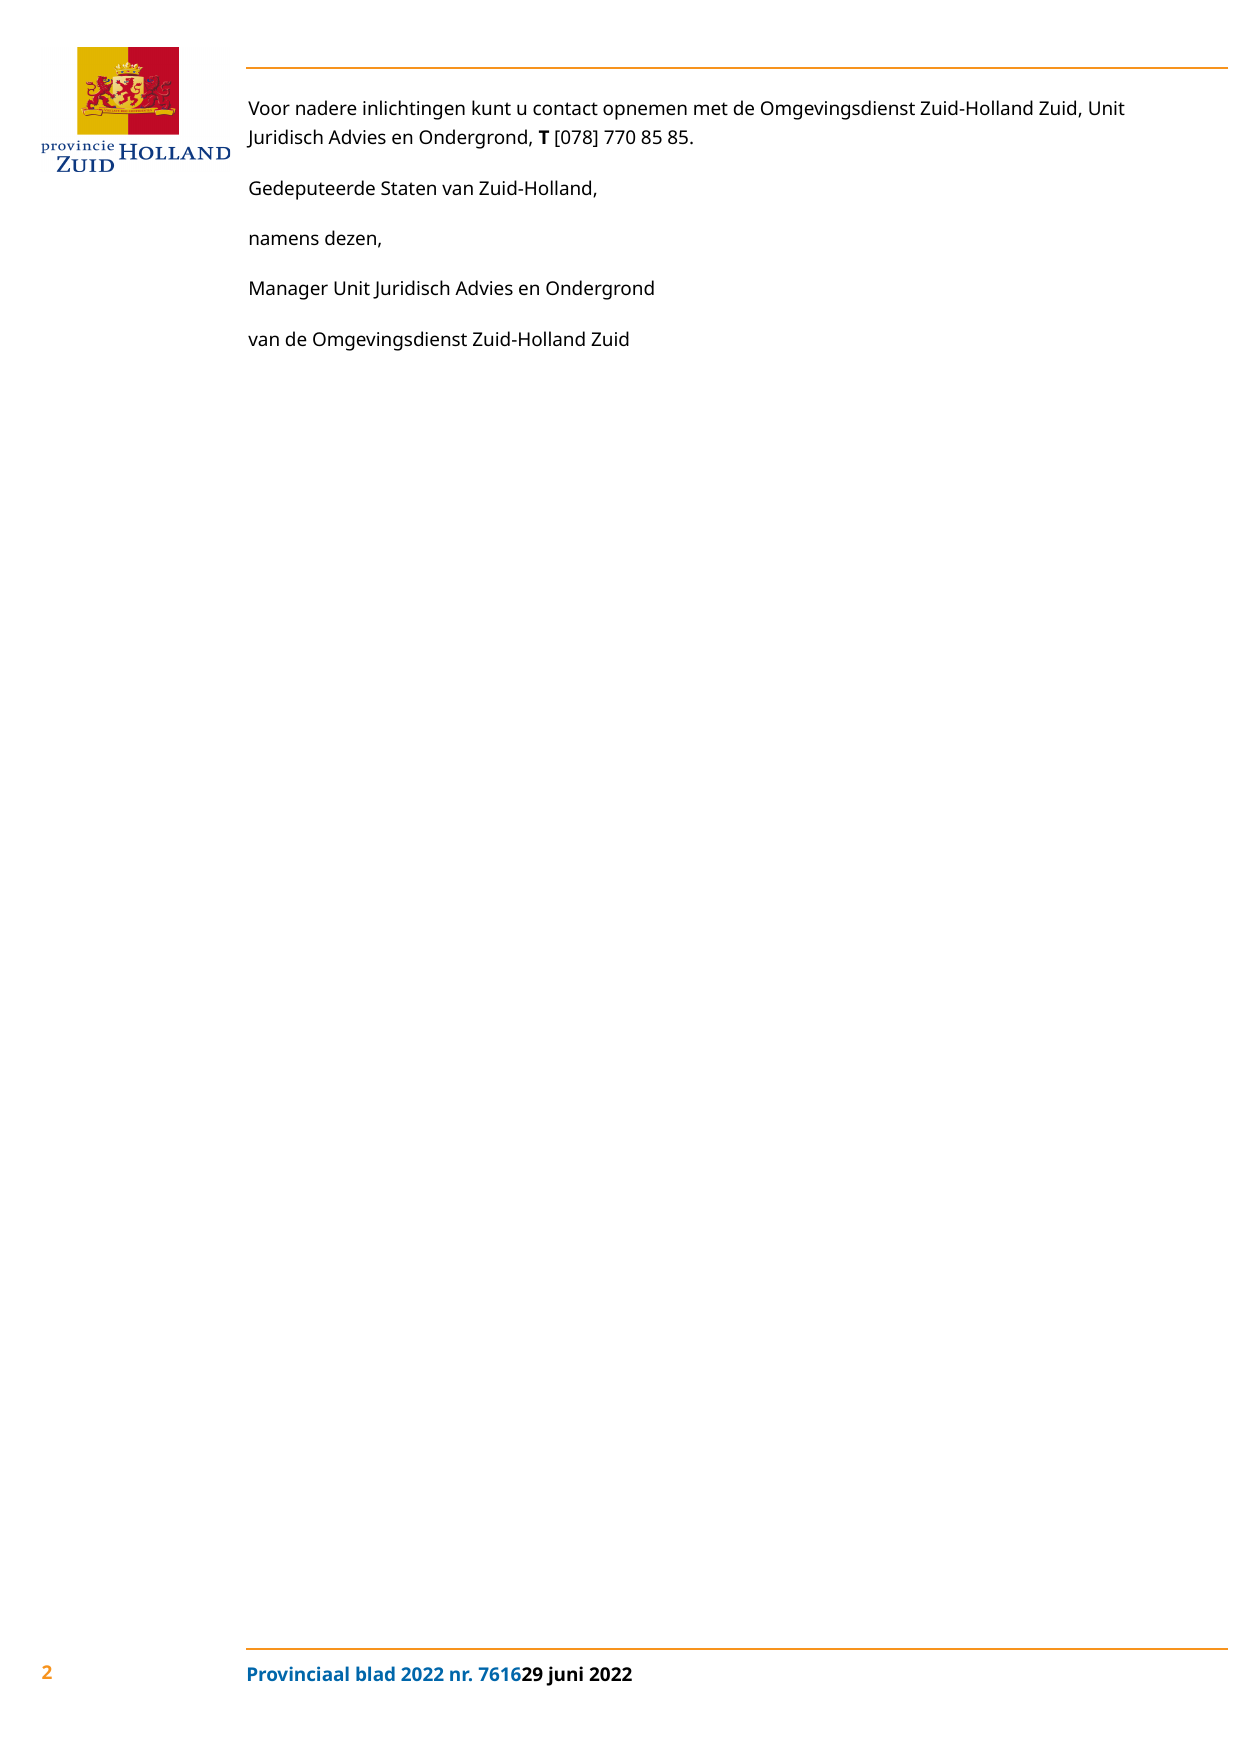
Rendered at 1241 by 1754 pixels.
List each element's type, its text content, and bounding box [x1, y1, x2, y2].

text Manager Unit Juridisch Advies en Ondergrond [248, 276, 1152, 301]
text van de Omgevingsdienst Zuid-Holland Zuid [248, 326, 1152, 352]
picture [41, 47, 231, 172]
text namens dezen, [248, 225, 1152, 251]
text Voor nadere inlichtingen kunt u contact opnemen met de Omgevingsdienst Zuid-Holland Zuid, Unit Juridisch Advies en Ondergrond, T [078] 770 85 85. [248, 95, 1152, 150]
text Gedeputeerde Staten van Zuid-Holland, [248, 175, 1152, 201]
